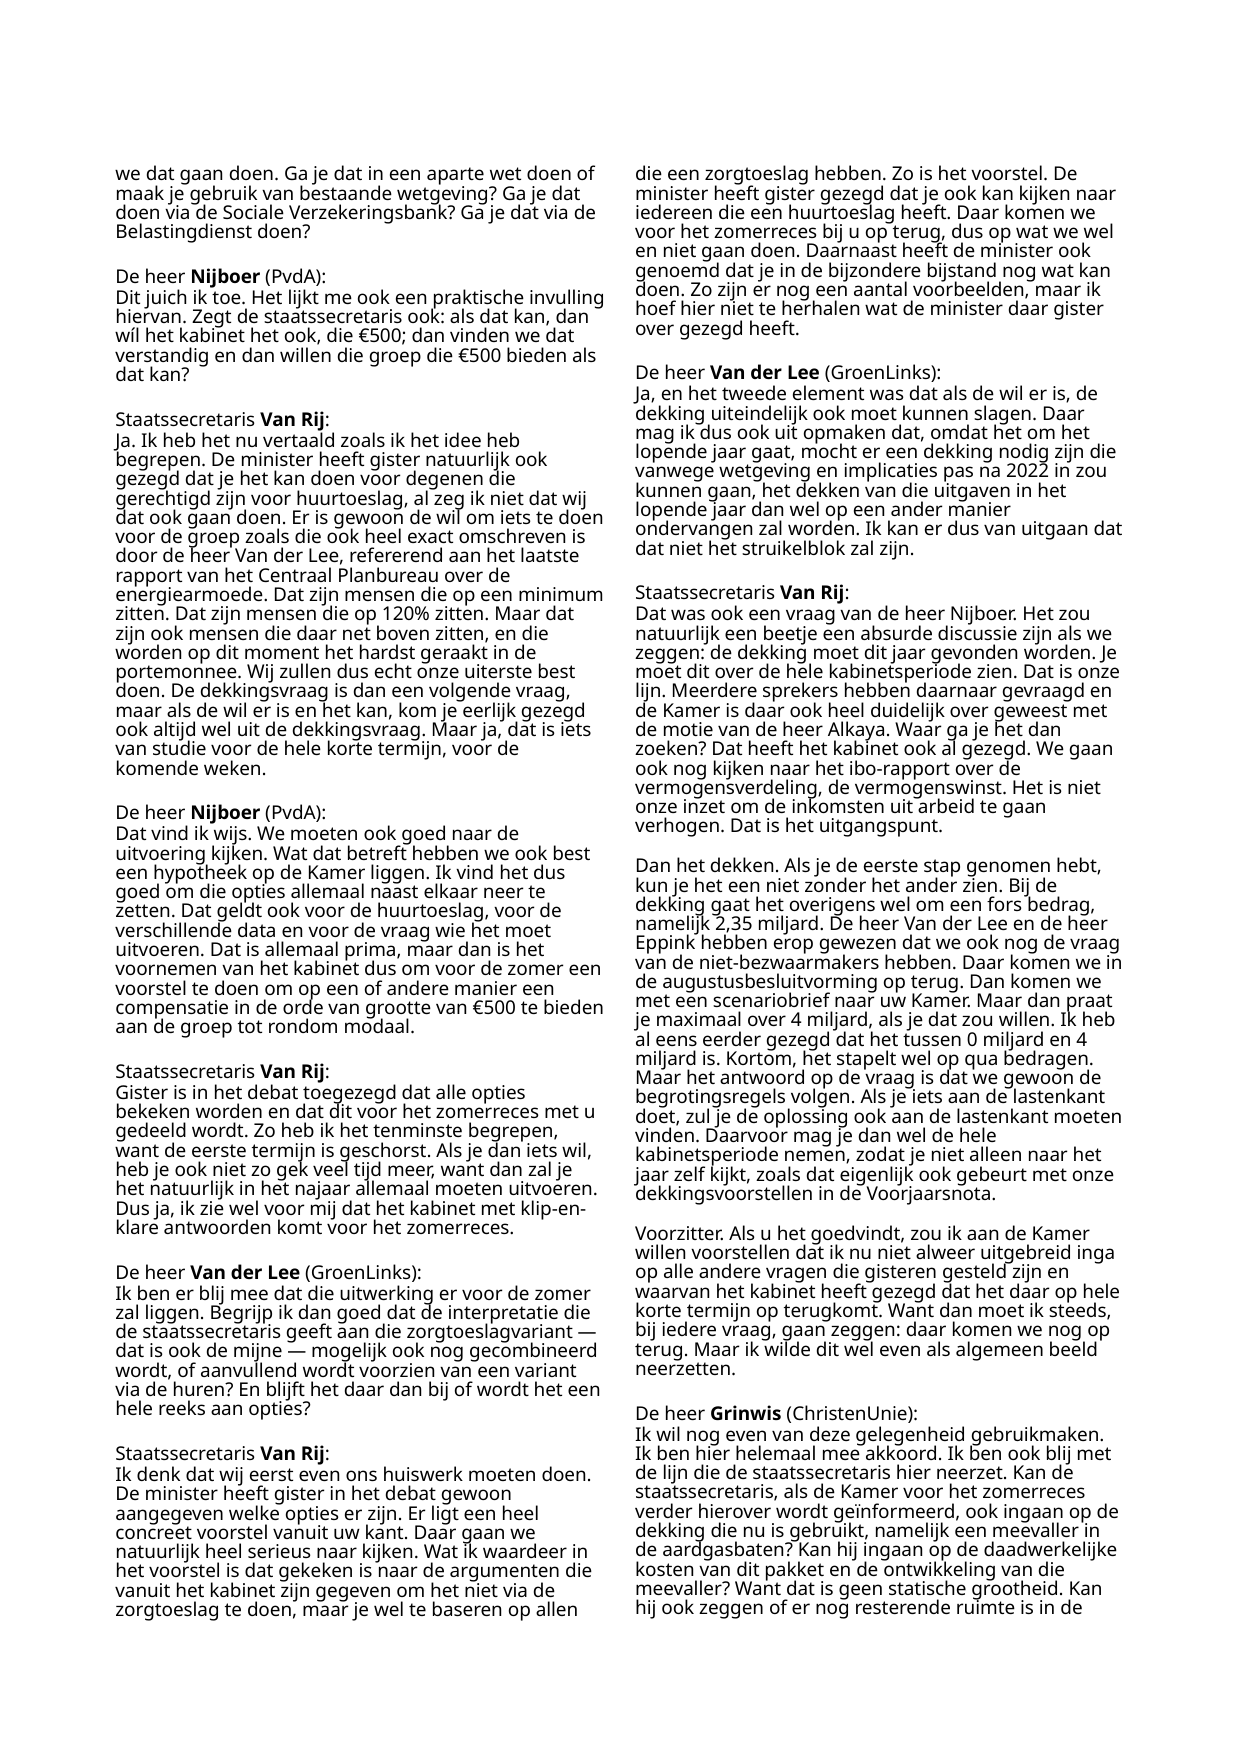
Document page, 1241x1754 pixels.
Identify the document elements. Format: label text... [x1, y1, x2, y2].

text Staatssecretaris Van Rij: [115, 1440, 605, 1466]
text Dit juich ik toe. Het lijkt me ook een praktische invulling hiervan. Zegt de staatssecretaris ook: als dat kan, dan wíl het kabinet het ook, die €500; dan vinden we dat verstandig en dan willen die groep die €500 bieden als dat kan? [115, 289, 605, 385]
text Ik denk dat wij eerst even ons huiswerk moeten doen. De minister heeft gister in het debat gewoon aangegeven welke opties er zijn. Er ligt een heel concreet voorstel vanuit uw kant. Daar gaan we natuurlijk heel serieus naar kijken. Wat ik waardeer in het voorstel is dat gekeken is naar de argumenten die vanuit het kabinet zijn gegeven om het niet via de zorgtoeslag te doen, maar je wel te baseren op allen [115, 1466, 605, 1620]
text Staatssecretaris Van Rij: [115, 1058, 605, 1084]
text Voorzitter. Als u het goedvindt, zou ik aan de Kamer willen voorstellen dat ik nu niet alweer uitgebreid inga op alle andere vragen die gisteren gesteld zijn en waarvan het kabinet heeft gezegd dat het daar op hele korte termijn op terugkomt. Want dan moet ik steeds, bij iedere vraag, gaan zeggen: daar komen we nog op terug. Maar ik wilde dit wel even als algemeen beeld neerzetten. [635, 1225, 1125, 1379]
text Staatssecretaris Van Rij: [115, 406, 605, 432]
text De heer Van der Lee (GroenLinks): [115, 1259, 605, 1284]
text Gister is in het debat toegezegd dat alle opties bekeken worden en dat dit voor het zomerreces met u gedeeld wordt. Zo heb ik het tenminste begrepen, want de eerste termijn is geschorst. Als je dan iets wil, heb je ook niet zo gek veel tijd meer, want dan zal je het natuurlijk in het najaar allemaal moeten uitvoeren. Dus ja, ik zie wel voor mij dat het kabinet met klip-en-klare antwoorden komt voor het zomerreces. [115, 1084, 605, 1238]
text Dat vind ik wijs. We moeten ook goed naar de uitvoering kijken. Wat dat betreft hebben we ook best een hypotheek op de Kamer liggen. Ik vind het dus goed om die opties allemaal naast elkaar neer te zetten. Dat geldt ook voor de huurtoeslag, voor de verschillende data en voor de vraag wie het moet uitvoeren. Dat is allemaal prima, maar dan is het voornemen van het kabinet dus om voor de zomer een voorstel te doen om op een of andere manier een compensatie in de orde van grootte van €500 te bieden aan de groep tot rondom modaal. [115, 825, 605, 1037]
text Ik wil nog even van deze gelegenheid gebruikmaken. Ik ben hier helemaal mee akkoord. Ik ben ook blij met de lijn die de staatssecretaris hier neerzet. Kan de staatssecretaris, als de Kamer voor het zomerreces verder hierover wordt geïnformeerd, ook ingaan op de dekking die nu is gebruikt, namelijk een meevaller in de aardgasbaten? Kan hij ingaan op de daadwerkelijke kosten van dit pakket en de ontwikkeling van die meevaller? Want dat is geen statische grootheid. Kan hij ook zeggen of er nog resterende ruimte is in de [635, 1426, 1125, 1618]
text die een zorgtoeslag hebben. Zo is het voorstel. De minister heeft gister gezegd dat je ook kan kijken naar iedereen die een huurtoeslag heeft. Daar komen we voor het zomerreces bij u op terug, dus op wat we wel en niet gaan doen. Daarnaast heeft de minister ook genoemd dat je in de bijzondere bijstand nog wat kan doen. Zo zijn er nog een aantal voorbeelden, maar ik hoef hier niet te herhalen wat de minister daar gister over gezegd heeft. [635, 165, 1125, 339]
text Ja, en het tweede element was dat als de wil er is, de dekking uiteindelijk ook moet kunnen slagen. Daar mag ik dus ook uit opmaken dat, omdat het om het lopende jaar gaat, mocht er een dekking nodig zijn die vanwege wetgeving en implicaties pas na 2022 in zou kunnen gaan, het dekken van die uitgaven in het lopende jaar dan wel op een ander manier ondervangen zal worden. Ik kan er dus van uitgaan dat dat niet het struikelblok zal zijn. [635, 385, 1125, 559]
text Dat was ook een vraag van de heer Nijboer. Het zou natuurlijk een beetje een absurde discussie zijn als we zeggen: de dekking moet dit jaar gevonden worden. Je moet dit over de hele kabinetsperiode zien. Dat is onze lijn. Meerdere sprekers hebben daarnaar gevraagd en de Kamer is daar ook heel duidelijk over geweest met de motie van de heer Alkaya. Waar ga je het dan zoeken? Dat heeft het kabinet ook al gezegd. We gaan ook nog kijken naar het ibo-rapport over de vermogensverdeling, de vermogenswinst. Het is niet onze inzet om de inkomsten uit arbeid te gaan verhogen. Dat is het uitgangspunt. [635, 605, 1125, 837]
text De heer Grinwis (ChristenUnie): [635, 1400, 1125, 1426]
text De heer Nijboer (PvdA): [115, 799, 605, 825]
text Ik ben er blij mee dat die uitwerking er voor de zomer zal liggen. Begrijp ik dan goed dat de interpretatie die de staatssecretaris geeft aan die zorgtoeslagvariant — dat is ook de mijne — mogelijk ook nog gecombineerd wordt, of aanvullend wordt voorzien van een variant via de huren? En blijft het daar dan bij of wordt het een hele reeks aan opties? [115, 1284, 605, 1419]
text Dan het dekken. Als je de eerste stap genomen hebt, kun je het een niet zonder het ander zien. Bij de dekking gaat het overigens wel om een fors bedrag, namelijk 2,35 miljard. De heer Van der Lee en de heer Eppink hebben erop gewezen dat we ook nog de vraag van de niet-bezwaarmakers hebben. Daar komen we in de augustusbesluitvorming op terug. Dan komen we met een scenariobrief naar uw Kamer. Maar dan praat je maximaal over 4 miljard, als je dat zou willen. Ik heb al eens eerder gezegd dat het tussen 0 miljard en 4 miljard is. Kortom, het stapelt wel op qua bedragen. Maar het antwoord op de vraag is dat we gewoon de begrotingsregels volgen. Als je iets aan de lastenkant doet, zul je de oplossing ook aan de lastenkant moeten vinden. Daarvoor mag je dan wel de hele kabinetsperiode nemen, zodat je niet alleen naar het jaar zelf kijkt, zoals dat eigenlijk ook gebeurt met onze dekkingsvoorstellen in de Voorjaarsnota. [635, 857, 1125, 1204]
text De heer Van der Lee (GroenLinks): [635, 359, 1125, 385]
text we dat gaan doen. Ga je dat in een aparte wet doen of maak je gebruik van bestaande wetgeving? Ga je dat doen via de Sociale Verzekeringsbank? Ga je dat via de Belastingdienst doen? [115, 165, 605, 242]
text Ja. Ik heb het nu vertaald zoals ik het idee heb begrepen. De minister heeft gister natuurlijk ook gezegd dat je het kan doen voor degenen die gerechtigd zijn voor huurtoeslag, al zeg ik niet dat wij dat ook gaan doen. Er is gewoon de wil om iets te doen voor de groep zoals die ook heel exact omschreven is door de heer Van der Lee, refererend aan het laatste rapport van het Centraal Planbureau over de energiearmoede. Dat zijn mensen die op een minimum zitten. Dat zijn mensen die op 120% zitten. Maar dat zijn ook mensen die daar net boven zitten, en die worden op dit moment het hardst geraakt in de portemonnee. Wij zullen dus echt onze uiterste best doen. De dekkingsvraag is dan een volgende vraag, maar als de wil er is en het kan, kom je eerlijk gezegd ook altijd wel uit de dekkingsvraag. Maar ja, dat is iets van studie voor de hele korte termijn, voor de komende weken. [115, 432, 605, 779]
text De heer Nijboer (PvdA): [115, 263, 605, 289]
text Staatssecretaris Van Rij: [635, 579, 1125, 605]
